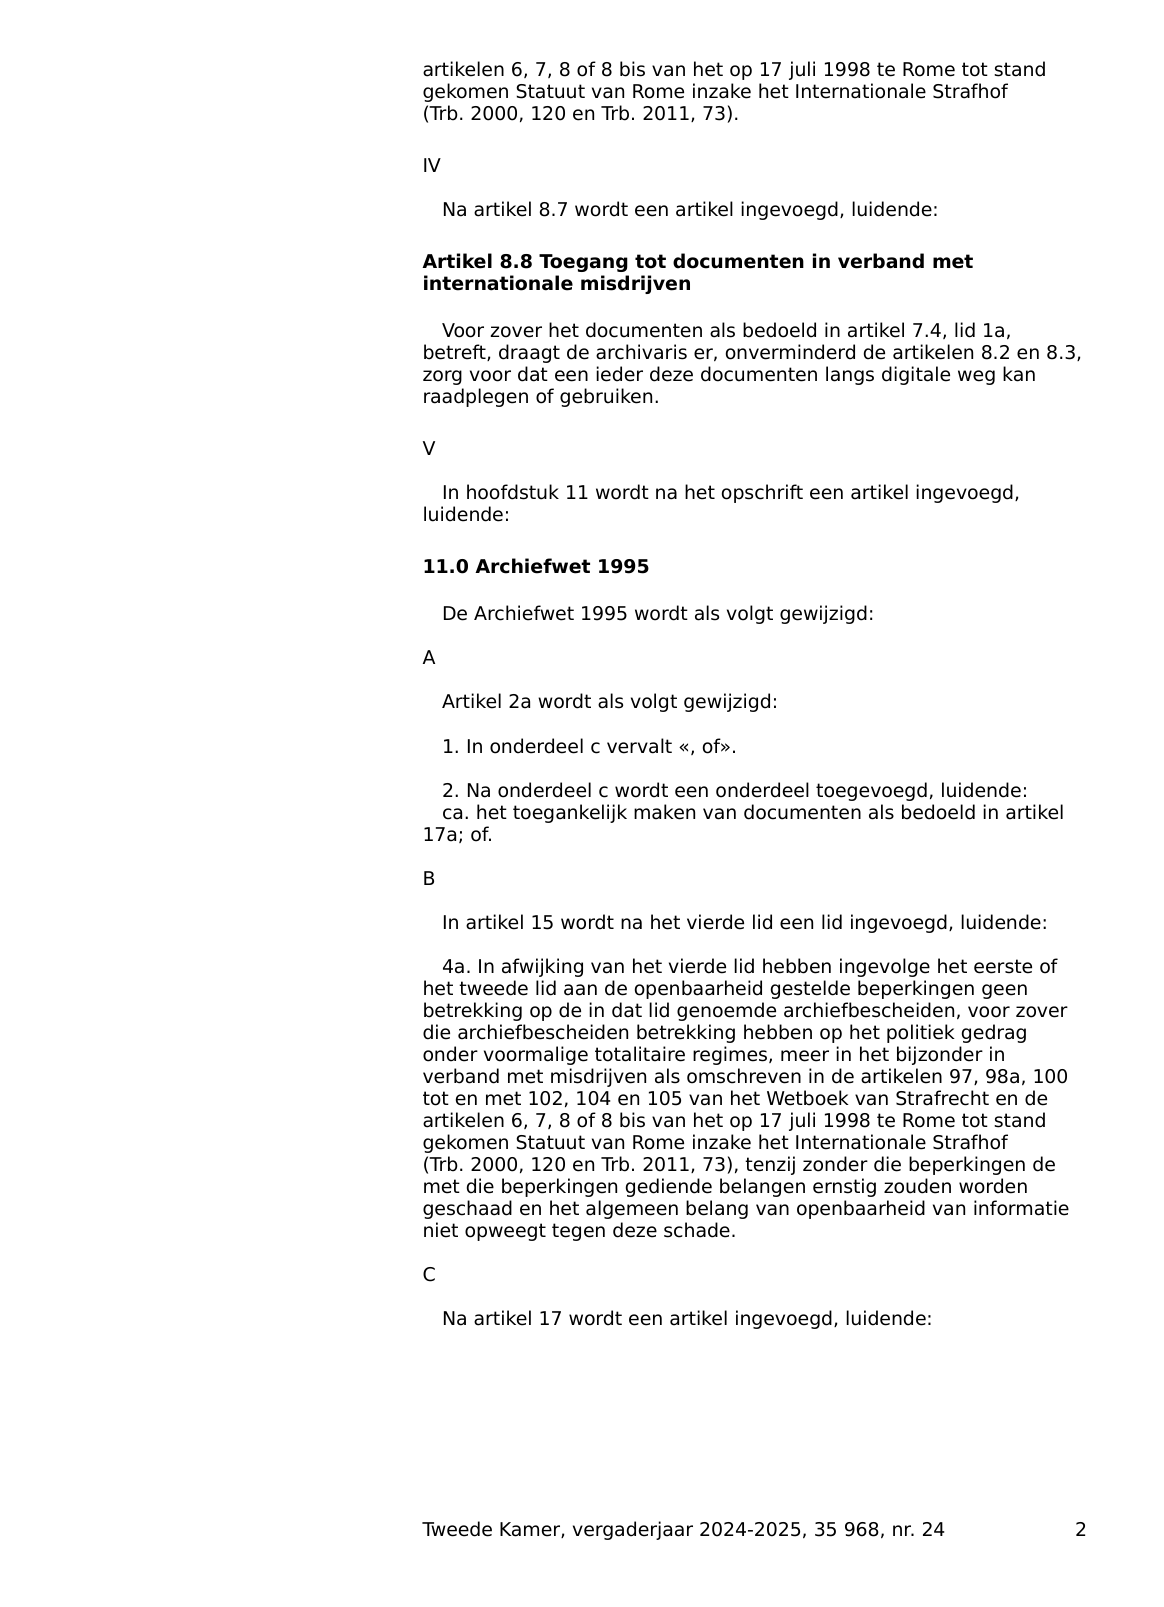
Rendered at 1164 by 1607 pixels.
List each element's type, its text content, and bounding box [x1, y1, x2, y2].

text 1. In onderdeel c vervalt «, of». [422, 736, 1087, 758]
text A [422, 647, 1087, 669]
text B [422, 868, 1087, 890]
text C [422, 1264, 1087, 1286]
text In hoofdstuk 11 wordt na het opschrift een artikel ingevoegd, luidende: [422, 482, 1087, 526]
text 4a. In afwijking van het vierde lid hebben ingevolge het eerste of het tweede lid aan de openbaarheid gestelde beperkingen geen betrekking op de in dat lid genoemde archiefbescheiden, voor zover die archiefbescheiden betrekking hebben op het politiek gedrag onder voormalige totalitaire regimes, meer in het bijzonder in verband met misdrijven als omschreven in de artikelen 97, 98a, 100 tot en met 102, 104 en 105 van het Wetboek van Strafrecht en de artikelen 6, 7, 8 of 8 bis van het op 17 juli 1998 te Rome tot stand gekomen Statuut van Rome inzake het Internationale Strafhof (Trb. 2000, 120 en Trb. 2011, 73), tenzij zonder die beperkingen de met die beperkingen gediende belangen ernstig zouden worden geschaad en het algemeen belang van openbaarheid van informatie niet opweegt tegen deze schade. [422, 956, 1087, 1242]
subtitle IV [422, 155, 1087, 177]
text Na artikel 8.7 wordt een artikel ingevoegd, luidende: [422, 199, 1087, 221]
text Na artikel 17 wordt een artikel ingevoegd, luidende: [422, 1308, 1087, 1330]
subtitle V [422, 438, 1087, 460]
text In artikel 15 wordt na het vierde lid een lid ingevoegd, luidende: [422, 912, 1087, 934]
subtitle Artikel 8.8 Toegang tot documenten in verband met internationale misdrijven [422, 251, 1087, 295]
text De Archiefwet 1995 wordt als volgt gewijzigd: [422, 603, 1087, 625]
text Artikel 2a wordt als volgt gewijzigd: [422, 691, 1087, 713]
text 2. Na onderdeel c wordt een onderdeel toegevoegd, luidende: [422, 780, 1087, 802]
text Voor zover het documenten als bedoeld in artikel 7.4, lid 1a, betreft, draagt de archivaris er, onverminderd de artikelen 8.2 en 8.3, zorg voor dat een ieder deze documenten langs digitale weg kan raadplegen of gebruiken. [422, 320, 1087, 408]
subtitle 11.0 Archiefwet 1995 [422, 556, 1087, 578]
text ca. het toegankelijk maken van documenten als bedoeld in artikel 17a; of. [422, 802, 1087, 846]
text artikelen 6, 7, 8 of 8 bis van het op 17 juli 1998 te Rome tot stand gekomen Statuut van Rome inzake het Internationale Strafhof (Trb. 2000, 120 en Trb. 2011, 73). [422, 59, 1087, 125]
